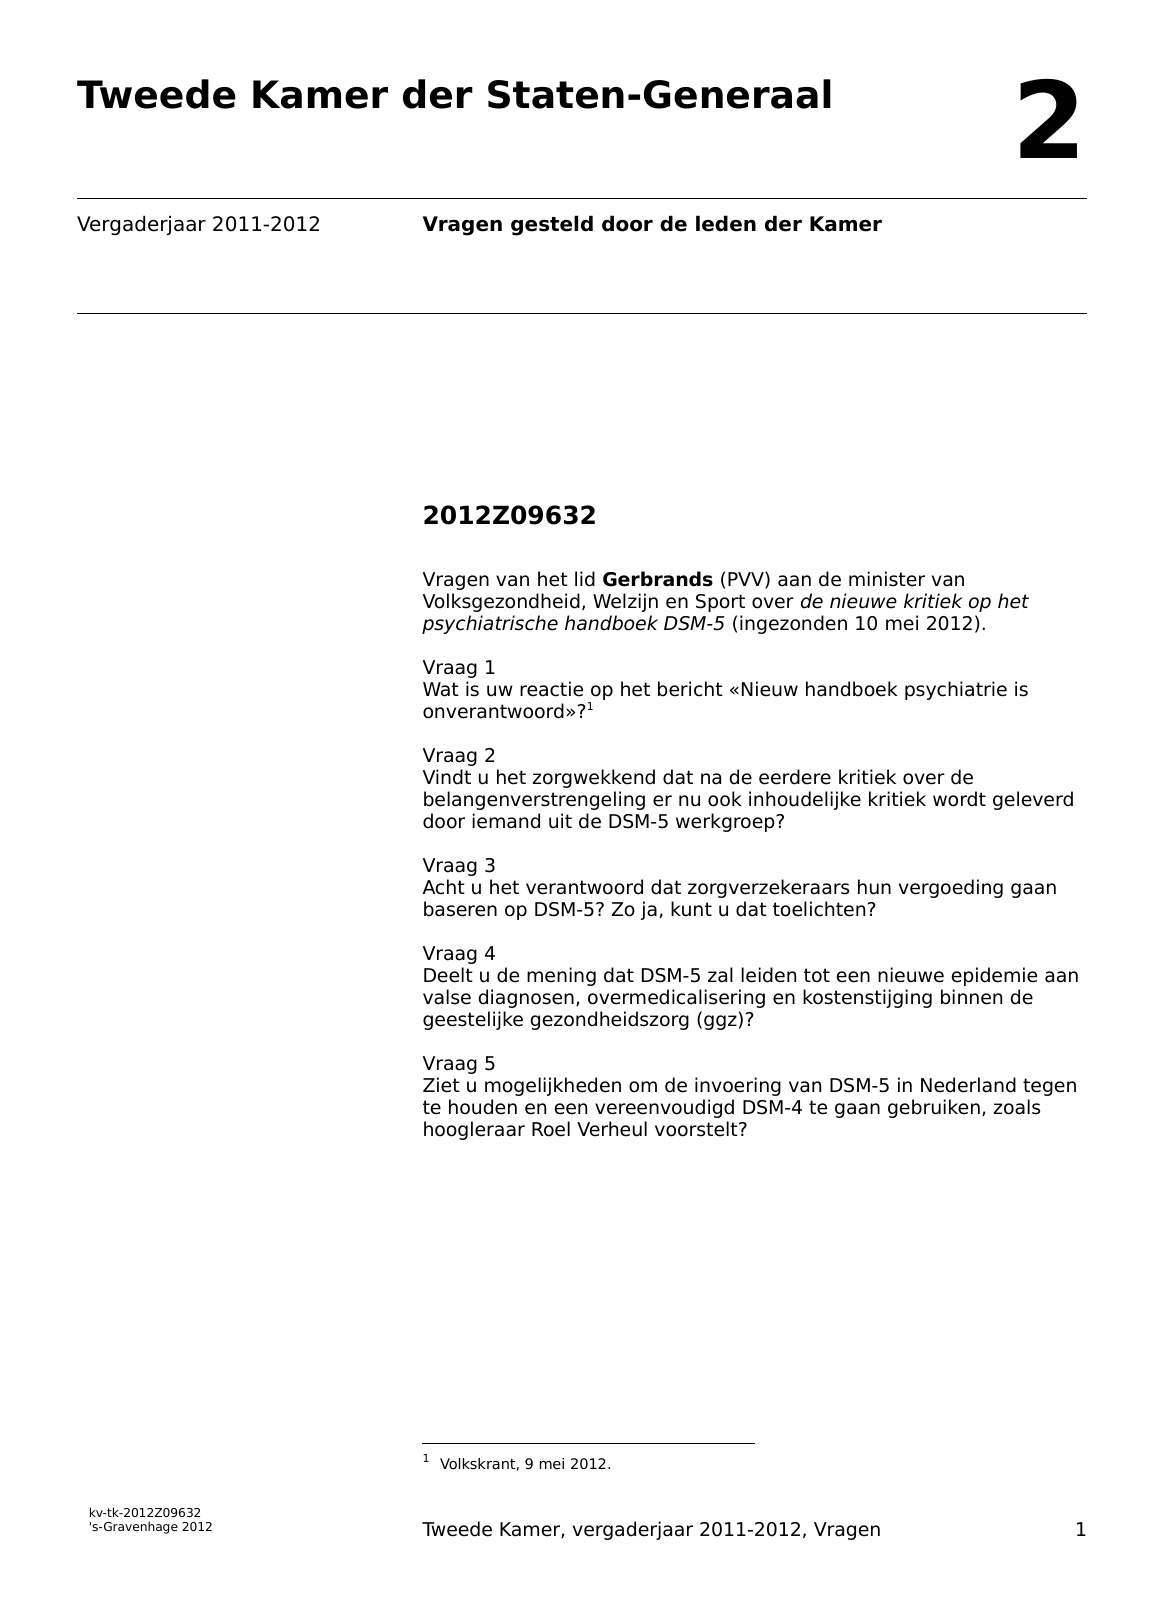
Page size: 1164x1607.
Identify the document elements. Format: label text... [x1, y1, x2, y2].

text kv-tk-2012Z09632 [88, 1506, 323, 1520]
table_header Tweede Kamer der Staten-Generaal [77, 59, 886, 198]
table_cell Vergaderjaar 2011-2012 [77, 199, 422, 313]
table_cell Vragen gesteld door de leden der Kamer [422, 199, 1087, 313]
text Acht u het verantwoord dat zorgverzekeraars hun vergoeding gaan baseren op DSM-5? Zo ja, kunt u dat toelichten? [422, 877, 1087, 921]
text Vraag 2 [422, 745, 1087, 767]
text Volkskrant, 9 mei 2012. [422, 1452, 1087, 1474]
text Vraag 1 [422, 657, 1087, 679]
table_header 2 [886, 59, 1087, 198]
text Vraag 4 [422, 943, 1087, 965]
text Ziet u mogelijkheden om de invoering van DSM-5 in Nederland tegen te houden en een vereenvoudigd DSM-4 te gaan gebruiken, zoals hoogleraar Roel Verheul voorstelt? [422, 1075, 1087, 1141]
text 2012Z09632 [422, 501, 1087, 531]
text Deelt u de mening dat DSM-5 zal leiden tot een nieuwe epidemie aan valse diagnosen, overmedicalisering en kostenstijging binnen de geestelijke gezondheidszorg (ggz)? [422, 965, 1087, 1031]
text 's-Gravenhage 2012 [88, 1520, 323, 1534]
text Vraag 3 [422, 855, 1087, 877]
text Vragen van het lid Gerbrands (PVV) aan de minister van Volksgezondheid, Welzijn en Sport over de nieuwe kritiek op het psychiatrische handboek DSM-5 (ingezonden 10 mei 2012). [422, 569, 1087, 635]
text Vindt u het zorgwekkend dat na de eerdere kritiek over de belangenverstrengeling er nu ook inhoudelijke kritiek wordt geleverd door iemand uit de DSM-5 werkgroep? [422, 767, 1087, 833]
text Vraag 5 [422, 1053, 1087, 1075]
text Wat is uw reactie op het bericht «Nieuw handboek psychiatrie is onverantwoord»? [422, 679, 1087, 723]
